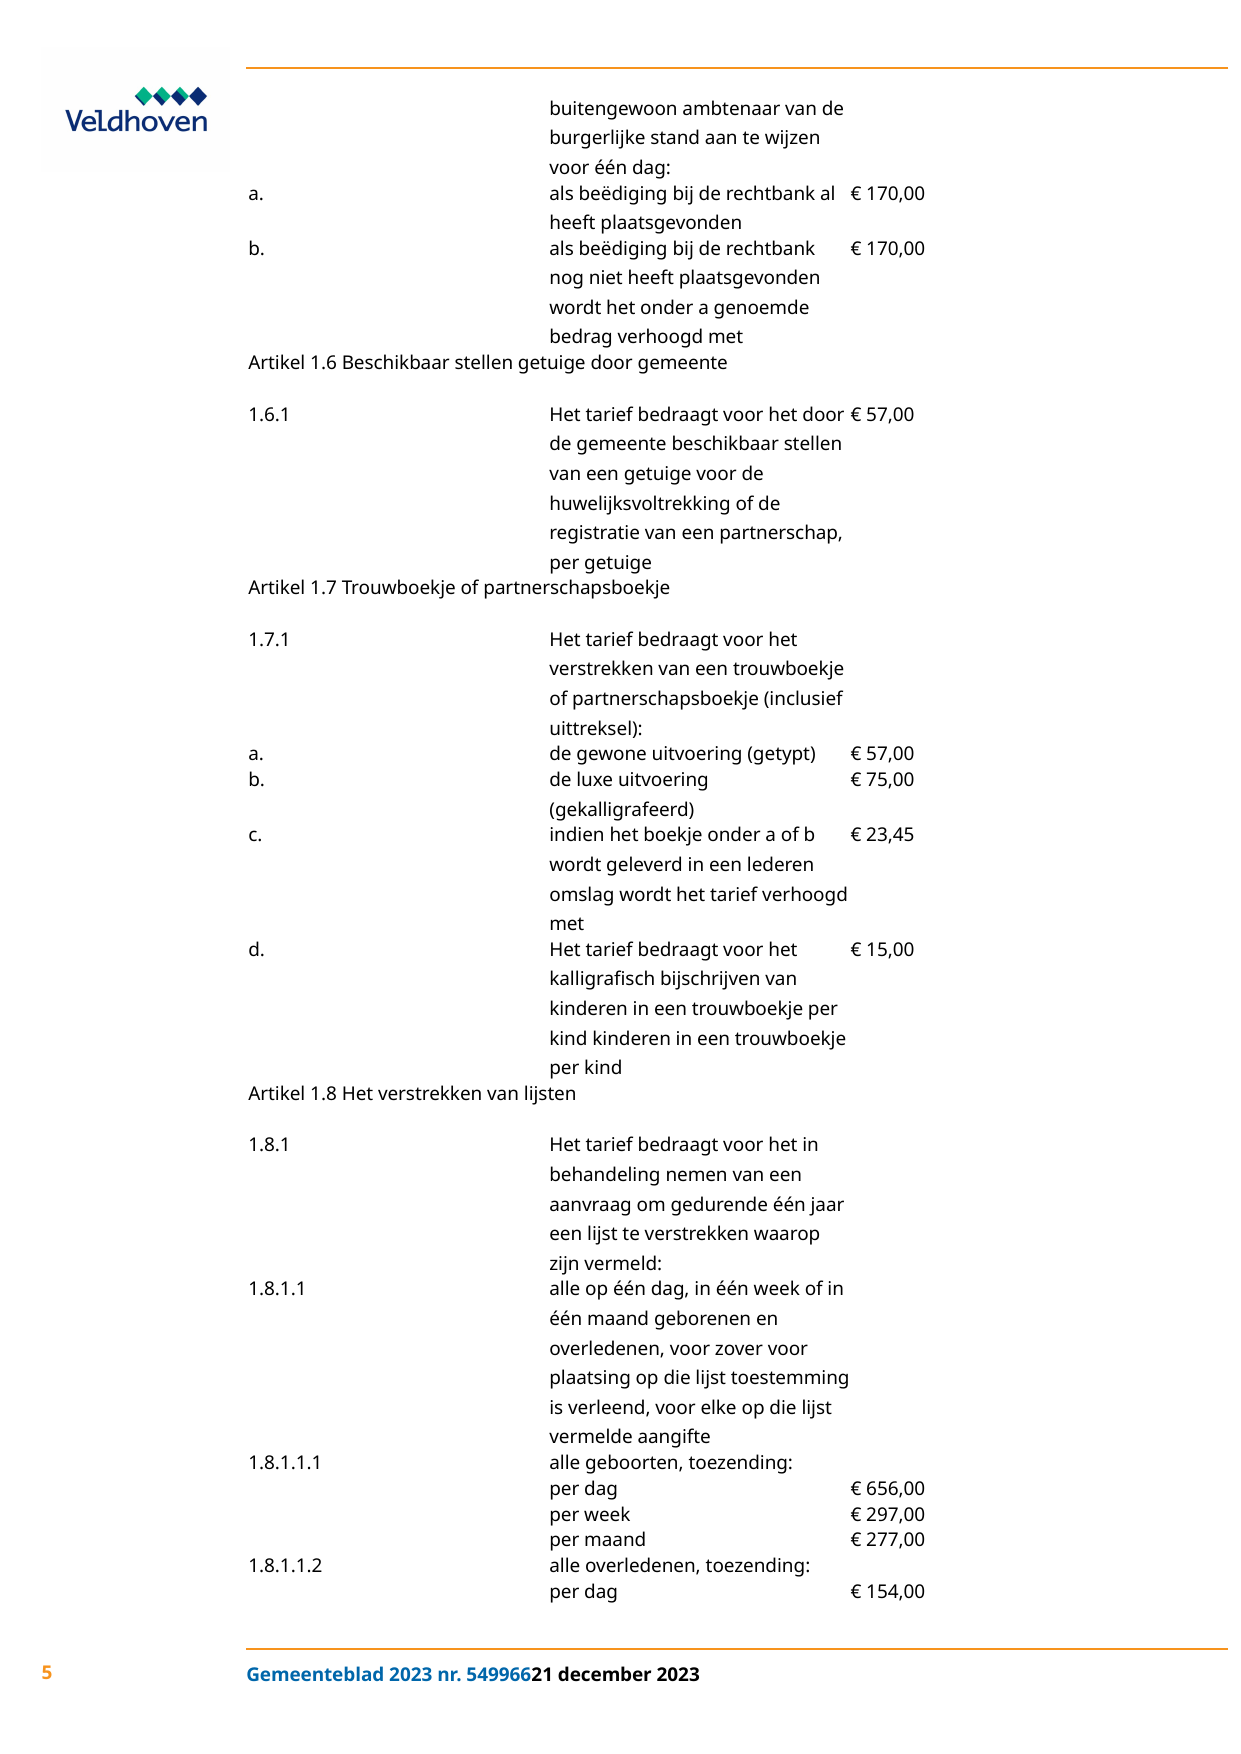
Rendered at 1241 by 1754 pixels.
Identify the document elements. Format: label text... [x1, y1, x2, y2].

table_cell € 170,00 [850, 180, 1152, 235]
table_cell € 297,00 [850, 1501, 1152, 1526]
table_cell [549, 600, 850, 626]
table_cell [850, 1276, 1152, 1449]
table_cell indien het boekje onder a of b wordt geleverd in een lederen omslag wordt het tarief verhoogd met [549, 822, 850, 936]
table_cell Het tarief bedraagt voor het door de gemeente beschikbaar stellen van een getuige voor de huwelijksvoltrekking of de registratie van een partnerschap, per getuige [549, 401, 850, 574]
table_cell [850, 626, 1152, 741]
table_cell € 57,00 [850, 741, 1152, 766]
table_cell [248, 1475, 549, 1501]
table_cell [850, 600, 1152, 626]
table_cell als beëdiging bij de rechtbank nog niet heeft plaatsgevonden wordt het onder a genoemde bedrag verhoogd met [549, 235, 850, 349]
table_cell Artikel 1.8 Het verstrekken van lijsten [248, 1080, 1152, 1106]
table_cell [248, 375, 549, 401]
table_cell [248, 1578, 549, 1604]
table_cell de luxe uitvoering (gekalligrafeerd) [549, 766, 850, 822]
table_cell € 75,00 [850, 766, 1152, 822]
table_cell 1.8.1.1.1 [248, 1449, 549, 1475]
table_cell [549, 375, 850, 401]
table_cell [850, 1449, 1152, 1475]
table_cell alle overledenen, toezending: [549, 1552, 850, 1578]
table_cell de gewone uitvoering (getypt) [549, 741, 850, 766]
table_cell a. [248, 180, 549, 235]
table_cell [850, 1132, 1152, 1276]
table_cell b. [248, 766, 549, 822]
table_cell [850, 1552, 1152, 1578]
table_cell [850, 375, 1152, 401]
table_cell Het tarief bedraagt voor het kalligrafisch bijschrijven van kinderen in een trouwboekje per kind kinderen in een trouwboekje per kind [549, 936, 850, 1080]
table_cell 1.8.1 [248, 1132, 549, 1276]
table_cell [248, 1526, 549, 1552]
table_cell € 23,45 [850, 822, 1152, 936]
table_cell € 277,00 [850, 1526, 1152, 1552]
picture [41, 47, 231, 172]
table_cell Het tarief bedraagt voor het verstrekken van een trouwboekje of partnerschapsboekje (inclusief uittreksel): [549, 626, 850, 741]
table_cell 1.8.1.1 [248, 1276, 549, 1449]
table_cell a. [248, 741, 549, 766]
table_cell per week [549, 1501, 850, 1526]
table_cell 1.6.1 [248, 401, 549, 574]
table_cell alle op één dag, in één week of in één maand geborenen en overledenen, voor zover voor plaatsing op die lijst toestemming is verleend, voor elke op die lijst vermelde aangifte [549, 1276, 850, 1449]
table_cell [549, 1106, 850, 1132]
table_cell € 154,00 [850, 1578, 1152, 1604]
table_cell € 15,00 [850, 936, 1152, 1080]
table_cell d. [248, 936, 549, 1080]
table_cell per dag [549, 1578, 850, 1604]
table_cell [248, 1106, 549, 1132]
table_cell als beëdiging bij de rechtbank al heeft plaatsgevonden [549, 180, 850, 235]
table_cell buitengewoon ambtenaar van de burgerlijke stand aan te wijzen voor één dag: [549, 95, 850, 180]
table_cell 1.8.1.1.2 [248, 1552, 549, 1578]
table_cell [850, 95, 1152, 180]
table_cell € 170,00 [850, 235, 1152, 349]
table_cell [248, 600, 549, 626]
table_cell € 656,00 [850, 1475, 1152, 1501]
table_cell alle geboorten, toezending: [549, 1449, 850, 1475]
table_cell Artikel 1.7 Trouwboekje of partnerschapsboekje [248, 575, 1152, 600]
table_cell [850, 1106, 1152, 1132]
table_cell [248, 1501, 549, 1526]
table_cell Artikel 1.6 Beschikbaar stellen getuige door gemeente [248, 350, 1152, 375]
table_cell per maand [549, 1526, 850, 1552]
table_cell Het tarief bedraagt voor het in behandeling nemen van een aanvraag om gedurende één jaar een lijst te verstrekken waarop zijn vermeld: [549, 1132, 850, 1276]
table_cell 1.7.1 [248, 626, 549, 741]
table_cell per dag [549, 1475, 850, 1501]
table_cell € 57,00 [850, 401, 1152, 574]
table_cell c. [248, 822, 549, 936]
table_cell b. [248, 235, 549, 349]
table_cell [248, 95, 549, 180]
